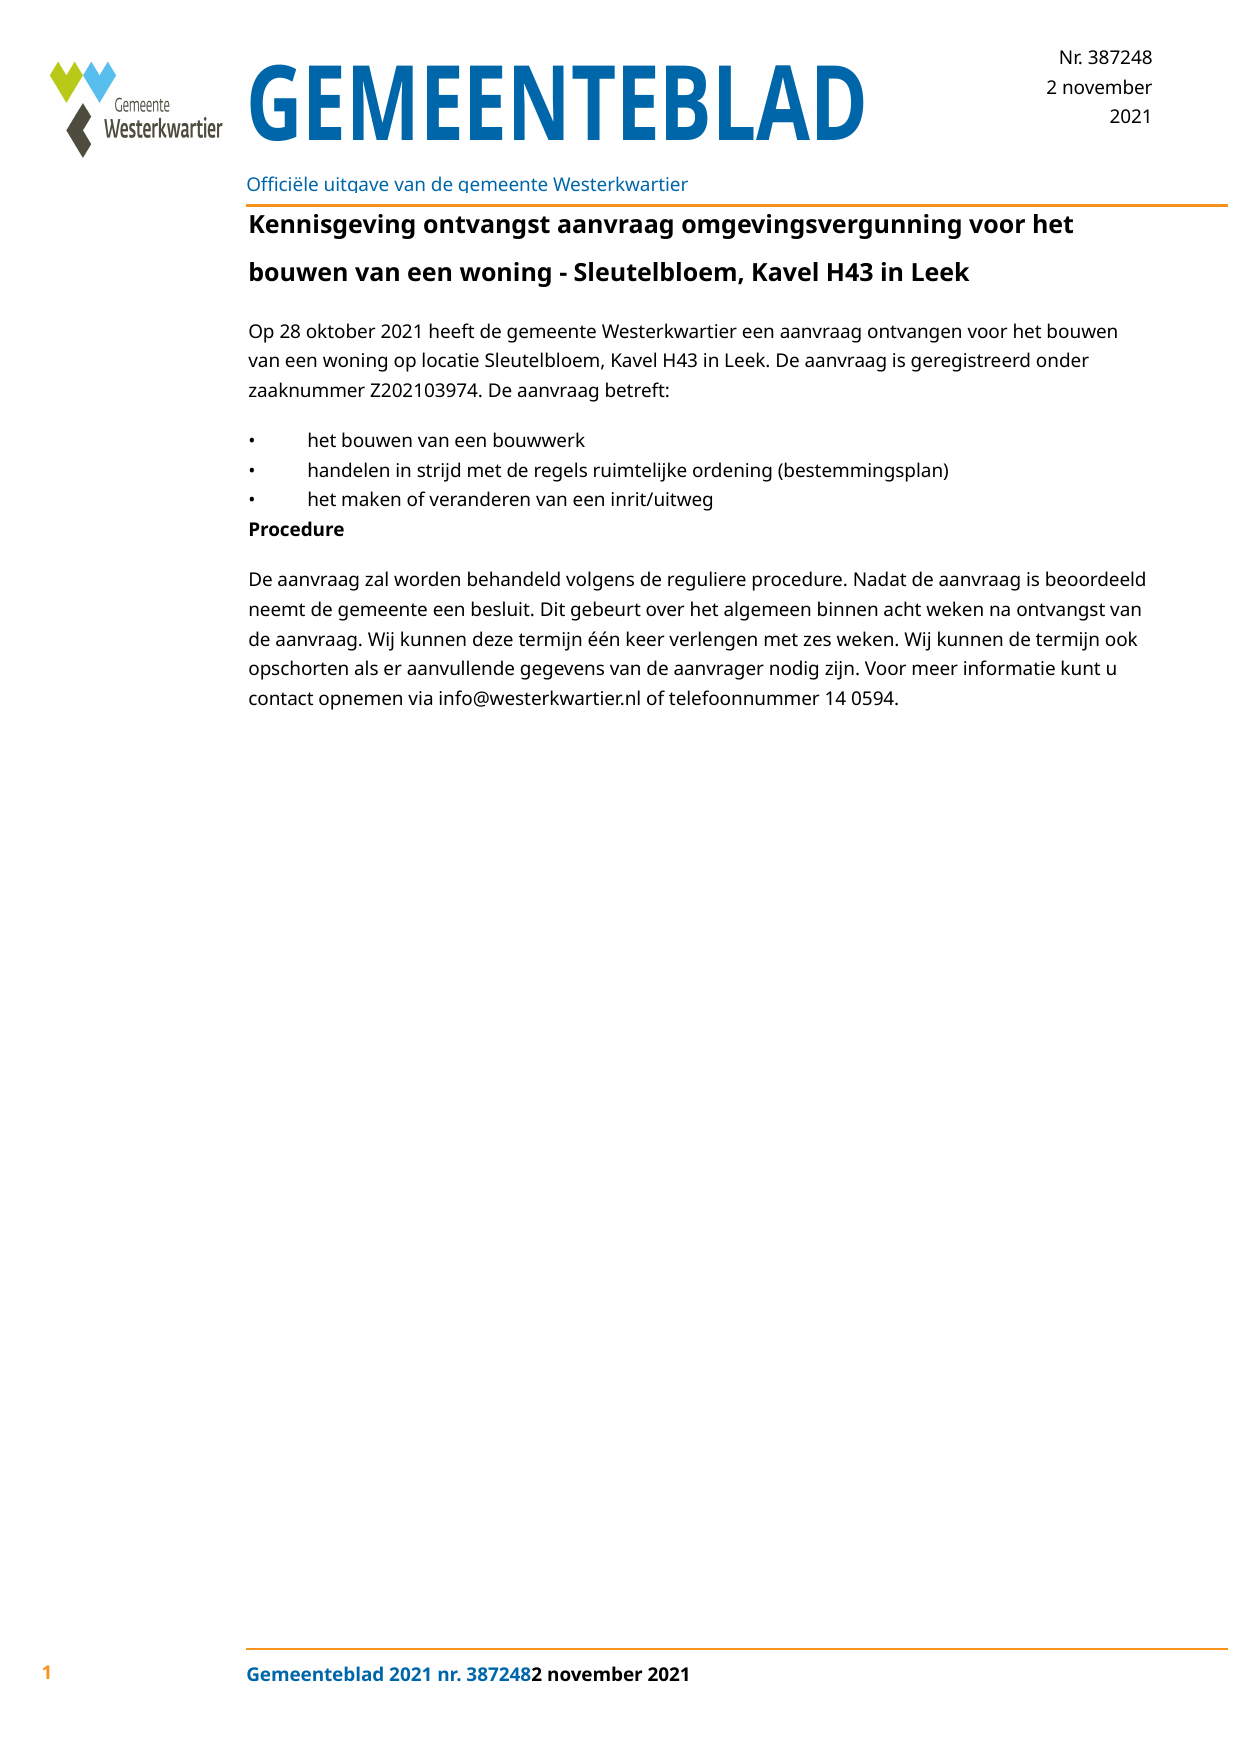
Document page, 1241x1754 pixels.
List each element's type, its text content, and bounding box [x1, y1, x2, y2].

text Procedure [248, 516, 1152, 542]
text De aanvraag zal worden behandeld volgens de reguliere procedure. Nadat de aanvraag is beoordeeld neemt de gemeente een besluit. Dit gebeurt over het algemeen binnen acht weken na ontvangst van de aanvraag. Wij kunnen deze termijn één keer verlengen met zes weken. Wij kunnen de termijn ook opschorten als er aanvullende gegevens van de aanvrager nodig zijn. Voor meer informatie kunt u contact opnemen via info@westerkwartier.nl of telefoonnummer 14 0594. [248, 567, 1152, 711]
text Op 28 oktober 2021 heeft de gemeente Westerkwartier een aanvraag ontvangen voor het bouwen van een woning op locatie Sleutelbloem, Kavel H43 in Leek. De aanvraag is geregistreerd onder zaaknummer Z202103974. De aanvraag betreft: [248, 318, 1152, 403]
list het bouwen van een bouwwerk [248, 427, 1152, 453]
picture [41, 47, 231, 172]
text Kennisgeving ontvangst aanvraag omgevingsvergunning voor het bouwen van een woning - Sleutelbloem, Kavel H43 in Leek [248, 207, 1152, 288]
list handelen in strijd met de regels ruimtelijke ordening (bestemmingsplan) [248, 457, 1152, 483]
list het maken of veranderen van een inrit/uitweg [248, 487, 1152, 512]
